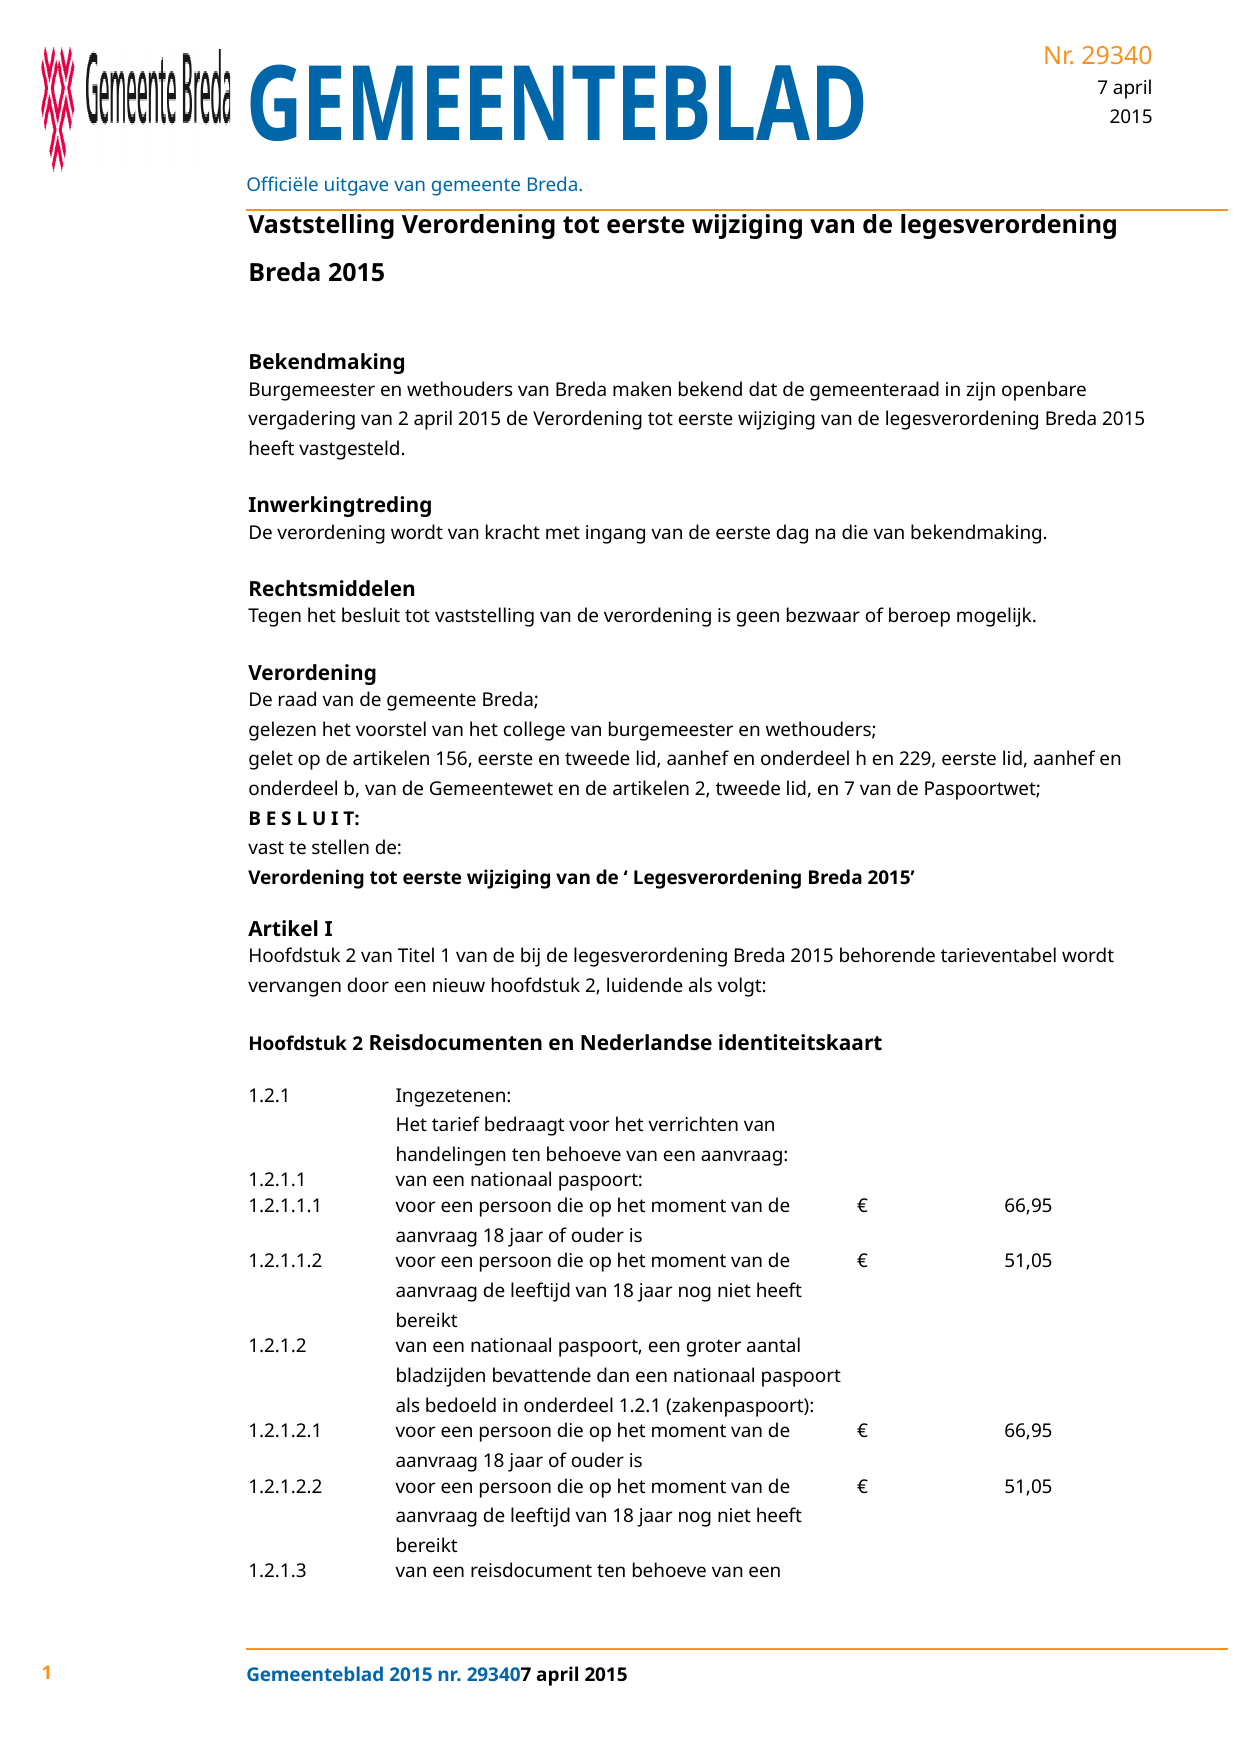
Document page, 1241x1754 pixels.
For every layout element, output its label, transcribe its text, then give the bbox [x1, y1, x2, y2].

table_cell € [857, 1473, 1004, 1558]
text Verordening [248, 658, 1152, 686]
text gelezen het voorstel van het college van burgemeester en wethouders; [248, 716, 1152, 742]
table_cell [1004, 1333, 1152, 1417]
table_cell 51,05 [1004, 1248, 1152, 1333]
table_cell € [857, 1418, 1004, 1473]
table_header [1004, 1082, 1152, 1167]
text Vaststelling Verordening tot eerste wijziging van de legesverordening Breda 2015 [248, 211, 1152, 288]
table_cell [1004, 1167, 1152, 1192]
table_cell 1.2.1.3 [248, 1558, 395, 1583]
table_cell [857, 1167, 1004, 1192]
text Burgemeester en wethouders van Breda maken bekend dat de gemeenteraad in zijn openbare vergadering van 2 april 2015 de Verordening tot eerste wijziging van de legesverordening Breda 2015 heeft vastgesteld. [248, 376, 1152, 461]
table_cell 1.2.1.2 [248, 1333, 395, 1417]
table_cell voor een persoon die op het moment van de aanvraag de leeftijd van 18 jaar nog niet heeft bereikt [395, 1248, 857, 1333]
text Rechtsmiddelen [248, 574, 1152, 603]
text De raad van de gemeente Breda; [248, 686, 1152, 712]
table_cell 1.2.1.2.2 [248, 1473, 395, 1558]
text Inwerkingtreding [248, 490, 1152, 519]
text Verordening tot eerste wijziging van de ‘ Legesverordening Breda 2015’ [248, 864, 1152, 889]
table_cell 66,95 [1004, 1418, 1152, 1473]
picture [41, 47, 231, 172]
table_cell 1.2.1.2.1 [248, 1418, 395, 1473]
text B E S L U I T: [248, 805, 1152, 830]
table_cell € [857, 1193, 1004, 1248]
table_header 1.2.1 [248, 1082, 395, 1167]
table_cell van een nationaal paspoort: [395, 1167, 857, 1192]
text Artikel I [248, 914, 1152, 943]
text De verordening wordt van kracht met ingang van de eerste dag na die van bekendmaking. [248, 519, 1152, 544]
text Tegen het besluit tot vaststelling van de verordening is geen bezwaar of beroep mogelijk. [248, 603, 1152, 628]
text Bekendmaking [248, 347, 1152, 376]
table_cell 51,05 [1004, 1473, 1152, 1558]
text vast te stellen de: [248, 834, 1152, 860]
table_cell van een reisdocument ten behoeve van een [395, 1558, 857, 1583]
table_cell 66,95 [1004, 1193, 1152, 1248]
table_cell [857, 1558, 1004, 1583]
table_header [857, 1082, 1004, 1167]
text gelet op de artikelen 156, eerste en tweede lid, aanhef en onderdeel h en 229, eerste lid, aanhef en onderdeel b, van de Gemeentewet en de artikelen 2, tweede lid, en 7 van de Paspoortwet; [248, 746, 1152, 801]
table_cell voor een persoon die op het moment van de aanvraag 18 jaar of ouder is [395, 1193, 857, 1248]
table_header Ingezetenen: Het tarief bedraagt voor het verrichten van handelingen ten behoeve van een aanvraag: [395, 1082, 857, 1167]
table_cell voor een persoon die op het moment van de aanvraag 18 jaar of ouder is [395, 1418, 857, 1473]
text Hoofdstuk 2 van Titel 1 van de bij de legesverordening Breda 2015 behorende tarieventabel wordt vervangen door een nieuw hoofdstuk 2, luidende als volgt: [248, 943, 1152, 998]
table_cell 1.2.1.1.2 [248, 1248, 395, 1333]
table_cell 1.2.1.1.1 [248, 1193, 395, 1248]
table_cell van een nationaal paspoort, een groter aantal bladzijden bevattende dan een nationaal paspoort als bedoeld in onderdeel 1.2.1 (zakenpaspoort): [395, 1333, 857, 1417]
text Hoofdstuk 2 Reisdocumenten en Nederlandse identiteitskaart [248, 1028, 1152, 1056]
table_cell 1.2.1.1 [248, 1167, 395, 1192]
table_cell [857, 1333, 1004, 1417]
table_cell voor een persoon die op het moment van de aanvraag de leeftijd van 18 jaar nog niet heeft bereikt [395, 1473, 857, 1558]
table_cell € [857, 1248, 1004, 1333]
table_cell [1004, 1558, 1152, 1583]
